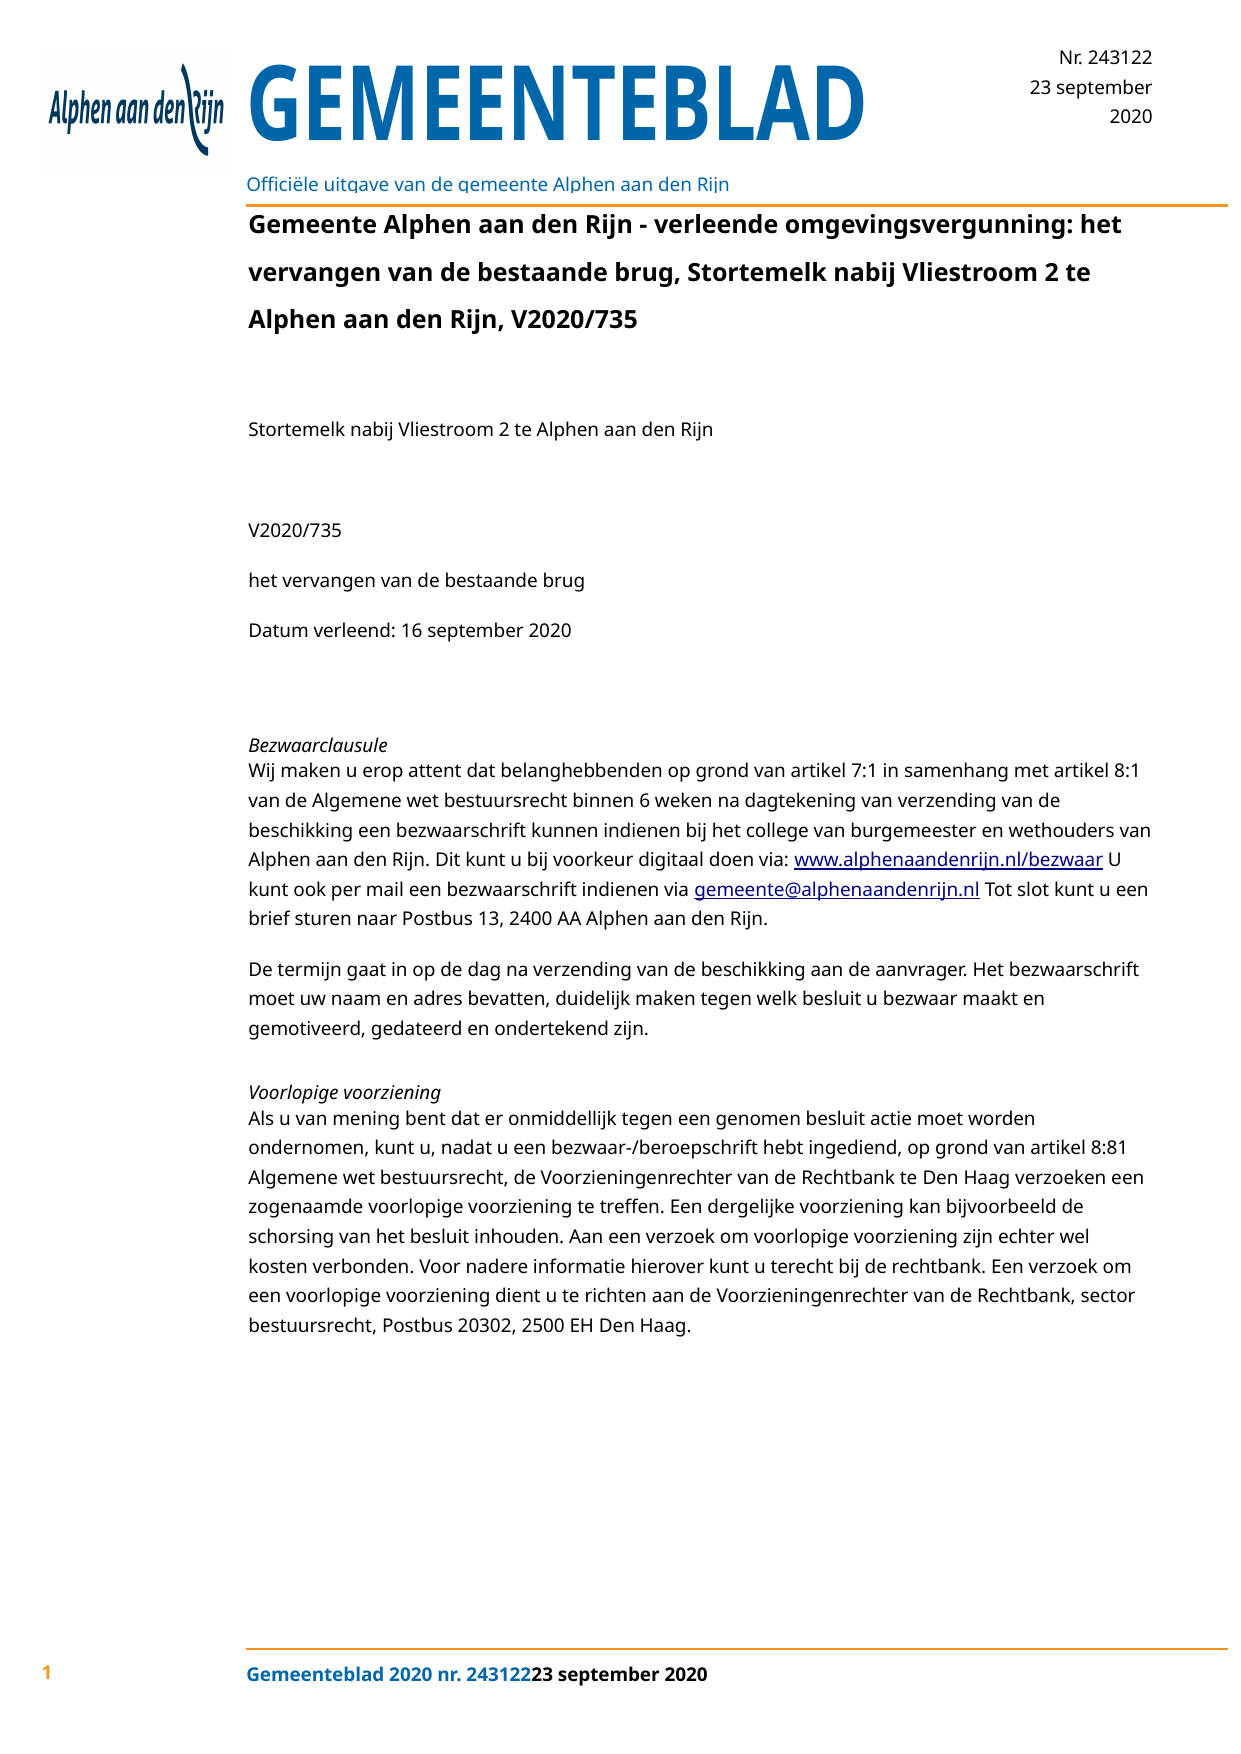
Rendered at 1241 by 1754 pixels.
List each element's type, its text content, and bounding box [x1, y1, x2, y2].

text Wij maken u erop attent dat belanghebbenden op grond van artikel 7:1 in samenhang met artikel 8:1 van de Algemene wet bestuursrecht binnen 6 weken na dagtekening van verzending van de beschikking een bezwaarschrift kunnen indienen bij het college van burgemeester en wethouders van Alphen aan den Rijn. Dit kunt u bij voorkeur digitaal doen via: www.alphenaandenrijn.nl/bezwaar U kunt ook per mail een bezwaarschrift indienen via gemeente@alphenaandenrijn.nl Tot slot kunt u een brief sturen naar Postbus 13, 2400 AA Alphen aan den Rijn. [248, 758, 1152, 931]
text De termijn gaat in op de dag na verzending van de beschikking aan de aanvrager. Het bezwaarschrift moet uw naam en adres bevatten, duidelijk maken tegen welk besluit u bezwaar maakt en gemotiveerd, gedateerd en ondertekend zijn. [248, 956, 1152, 1041]
picture [41, 47, 231, 172]
text Datum verleend: 16 september 2020 [248, 618, 1152, 643]
text Als u van mening bent dat er onmiddellijk tegen een genomen besluit actie moet worden ondernomen, kunt u, nadat u een bezwaar-/beroepschrift hebt ingediend, op grond van artikel 8:81 Algemene wet bestuursrecht, de Voorzieningenrechter van de Rechtbank te Den Haag verzoeken een zogenaamde voorlopige voorziening te treffen. Een dergelijke voorziening kan bijvoorbeeld de schorsing van het besluit inhouden. Aan een verzoek om voorlopige voorziening zijn echter wel kosten verbonden. Voor nadere informatie hierover kunt u terecht bij de rechtbank. Een verzoek om een voorlopige voorziening dient u te richten aan de Voorzieningenrechter van de Rechtbank, sector bestuursrecht, Postbus 20302, 2500 EH Den Haag. [248, 1105, 1152, 1338]
text Gemeente Alphen aan den Rijn - verleende omgevingsvergunning: het vervangen van de bestaande brug, Stortemelk nabij Vliestroom 2 te Alphen aan den Rijn, V2020/735 [248, 207, 1152, 336]
text Stortemelk nabij Vliestroom 2 te Alphen aan den Rijn [248, 416, 1152, 442]
text Bezwaarclausule [248, 732, 1152, 758]
text Voorlopige voorziening [248, 1079, 1152, 1105]
text V2020/735 [248, 517, 1152, 542]
text het vervangen van de bestaande brug [248, 567, 1152, 593]
